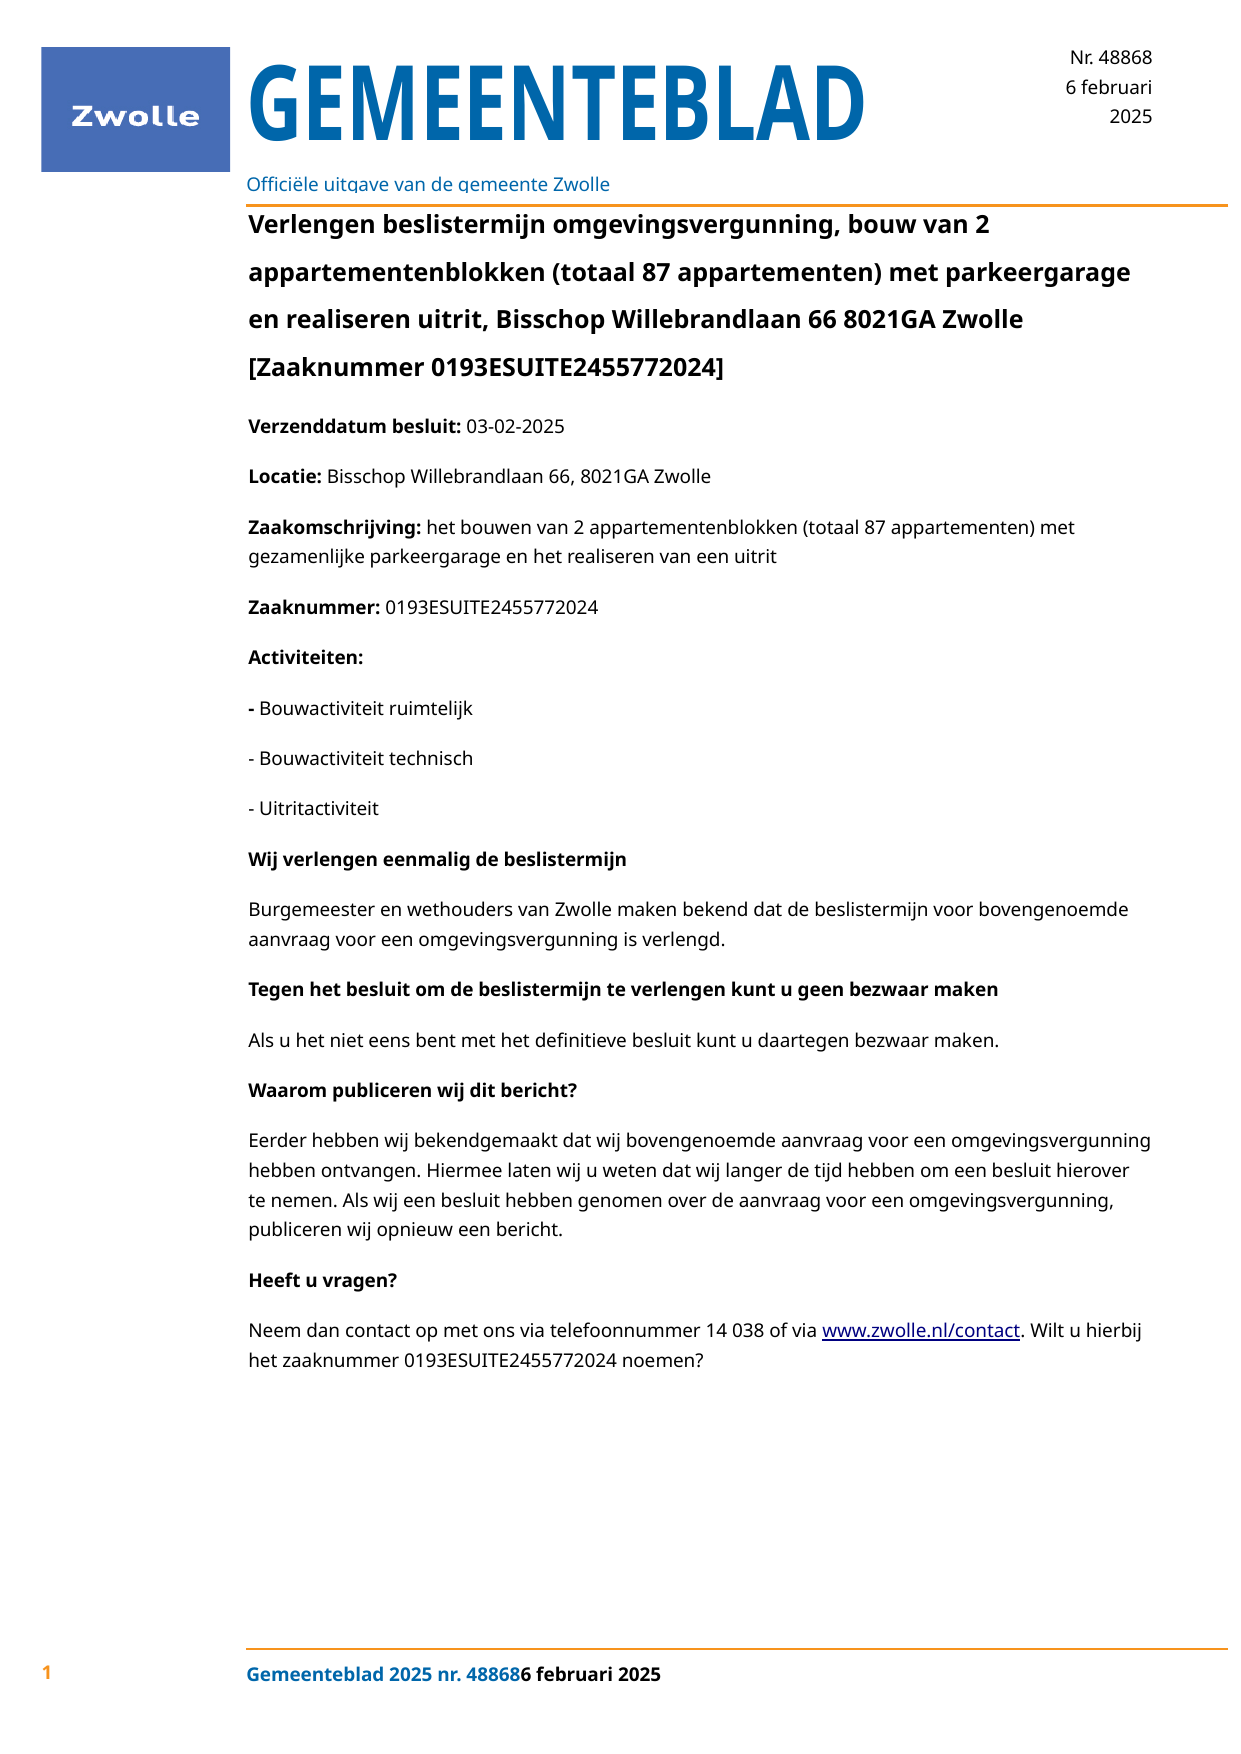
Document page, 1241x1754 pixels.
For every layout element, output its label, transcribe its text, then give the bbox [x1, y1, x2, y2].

text Eerder hebben wij bekendgemaakt dat wij bovengenoemde aanvraag voor een omgevingsvergunning hebben ontvangen. Hiermee laten wij u weten dat wij langer de tijd hebben om een besluit hierover te nemen. Als wij een besluit hebben genomen over de aanvraag voor een omgevingsvergunning, publiceren wij opnieuw een bericht. [248, 1128, 1152, 1242]
text - Uitritactiviteit [248, 796, 1152, 821]
text Zaaknummer: 0193ESUITE2455772024 [248, 594, 1152, 620]
text Locatie: Bisschop Willebrandlaan 66, 8021GA Zwolle [248, 463, 1152, 489]
text Heeft u vragen? [248, 1267, 1152, 1293]
text Verzenddatum besluit: 03-02-2025 [248, 413, 1152, 439]
text Tegen het besluit om de beslistermijn te verlengen kunt u geen bezwaar maken [248, 976, 1152, 1002]
text Waarom publiceren wij dit bericht? [248, 1077, 1152, 1103]
text Zaakomschrijving: het bouwen van 2 appartementenblokken (totaal 87 appartementen) met gezamenlijke parkeergarage en het realiseren van een uitrit [248, 514, 1152, 569]
text Activiteiten: [248, 644, 1152, 670]
text - Bouwactiviteit ruimtelijk [248, 695, 1152, 721]
text Burgemeester en wethouders van Zwolle maken bekend dat de beslistermijn voor bovengenoemde aanvraag voor een omgevingsvergunning is verlengd. [248, 896, 1152, 952]
text Neem dan contact op met ons via telefoonnummer 14 038 of via www.zwolle.nl/contact. Wilt u hierbij het zaaknummer 0193ESUITE2455772024 noemen? [248, 1317, 1152, 1373]
text Wij verlengen eenmalig de beslistermijn [248, 846, 1152, 872]
text Verlengen beslistermijn omgevingsvergunning, bouw van 2 appartementenblokken (totaal 87 appartementen) met parkeergarage en realiseren uitrit, Bisschop Willebrandlaan 66 8021GA Zwolle [Zaaknummer 0193ESUITE2455772024] [248, 207, 1152, 384]
text Als u het niet eens bent met het definitieve besluit kunt u daartegen bezwaar maken. [248, 1027, 1152, 1053]
text - Bouwactiviteit technisch [248, 745, 1152, 771]
picture [41, 47, 231, 172]
